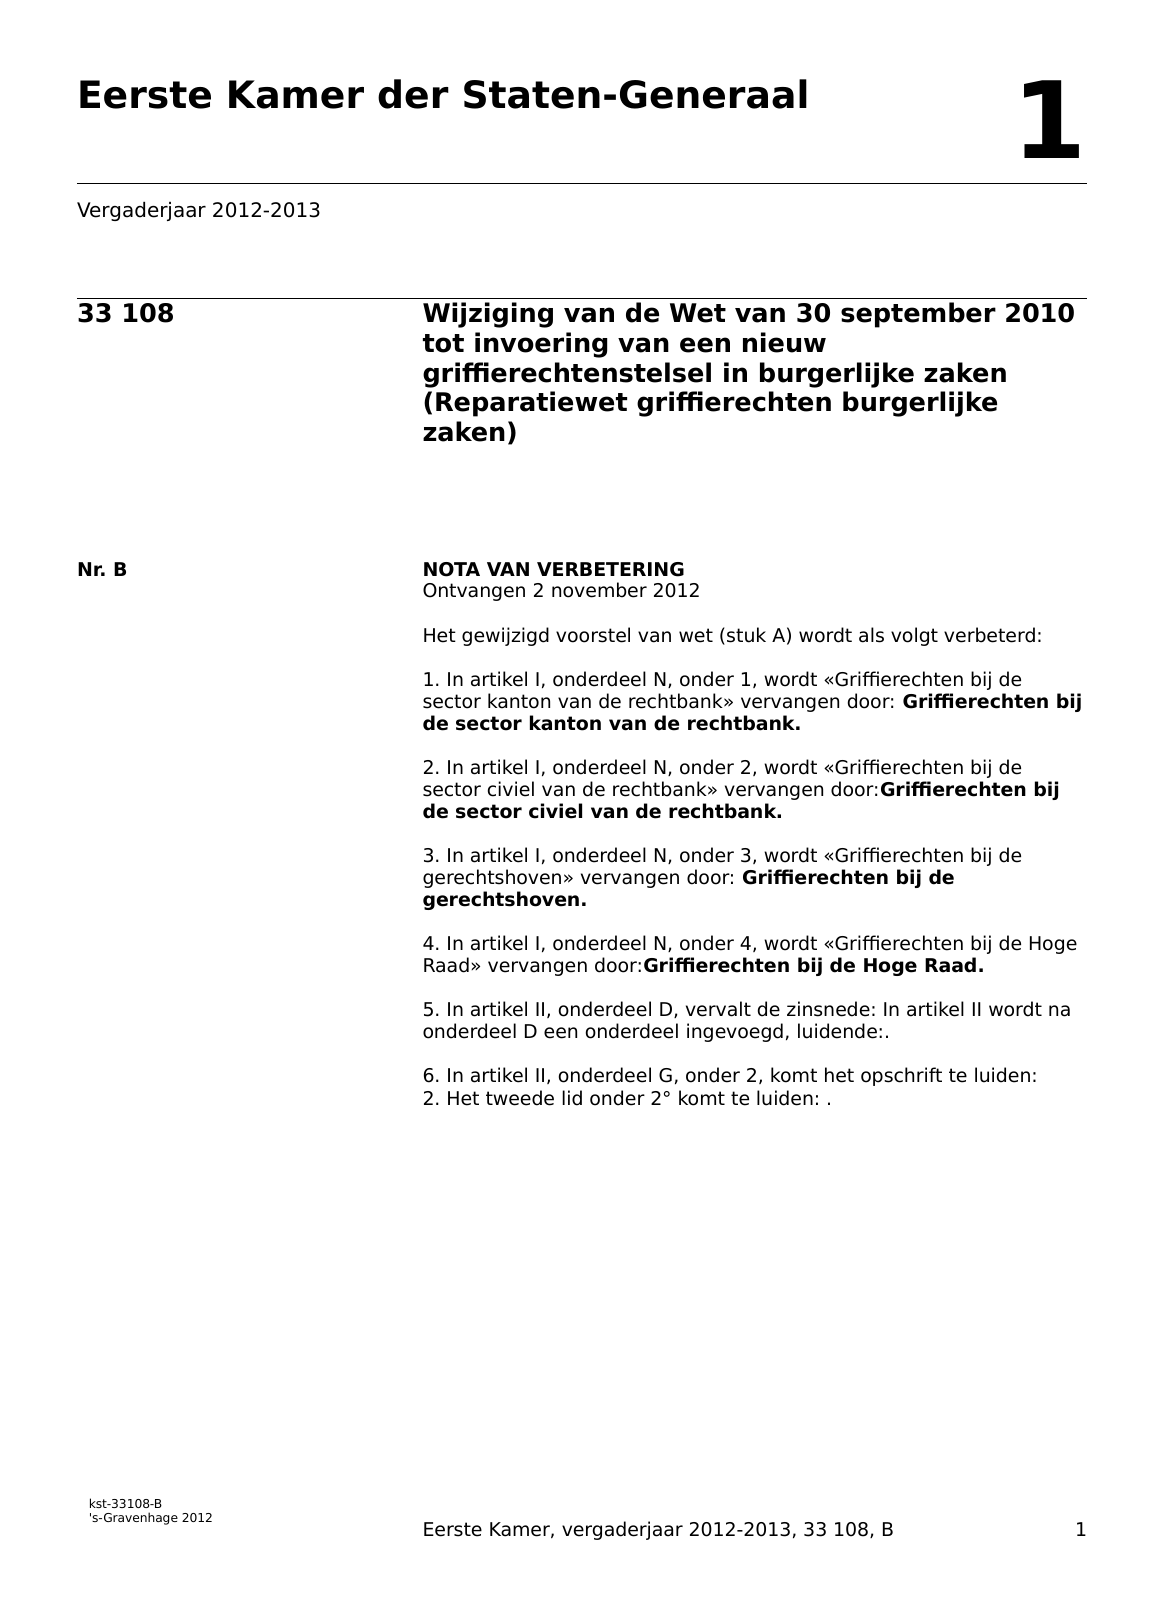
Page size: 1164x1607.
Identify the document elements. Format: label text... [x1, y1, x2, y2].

text Ontvangen 2 november 2012 [422, 580, 1087, 602]
text 6. In artikel II, onderdeel G, onder 2, komt het opschrift te luiden: [422, 1065, 1087, 1087]
text 's-Gravenhage 2012 [88, 1511, 323, 1525]
text Het gewijzigd voorstel van wet (stuk A) wordt als volgt verbeterd: [422, 624, 1087, 647]
table_header Eerste Kamer der Staten-Generaal [77, 59, 886, 183]
table_header 1 [886, 59, 1087, 183]
table_cell Vergaderjaar 2012-2013 [77, 184, 1087, 298]
text kst-33108-B [88, 1497, 323, 1511]
text 2. Het tweede lid onder 2° komt te luiden: . [422, 1087, 1087, 1109]
text 5. In artikel II, onderdeel D, vervalt de zinsnede: In artikel II wordt na onderdeel D een onderdeel ingevoegd, luidende:. [422, 999, 1087, 1043]
subtitle 33 108 Wijziging van de Wet van 30 september 2010 tot invoering van een nieuw griffierechtenstelsel in burgerlijke zaken (Reparatiewet griffierechten burgerlijke zaken) [77, 299, 1087, 447]
text 2. In artikel I, onderdeel N, onder 2, wordt «Griffierechten bij de sector civiel van de rechtbank» vervangen door:Griffierechten bij de sector civiel van de rechtbank. [422, 757, 1087, 823]
text 4. In artikel I, onderdeel N, onder 4, wordt «Griffierechten bij de Hoge Raad» vervangen door:Griffierechten bij de Hoge Raad. [422, 933, 1087, 977]
text 1. In artikel I, onderdeel N, onder 1, wordt «Griffierechten bij de sector kanton van de rechtbank» vervangen door: Griffierechten bij de sector kanton van de rechtbank. [422, 669, 1087, 735]
subtitle Nr. B NOTA VAN VERBETERING [77, 558, 1087, 580]
text 3. In artikel I, onderdeel N, onder 3, wordt «Griffierechten bij de gerechtshoven» vervangen door: Griffierechten bij de gerechtshoven. [422, 845, 1087, 911]
